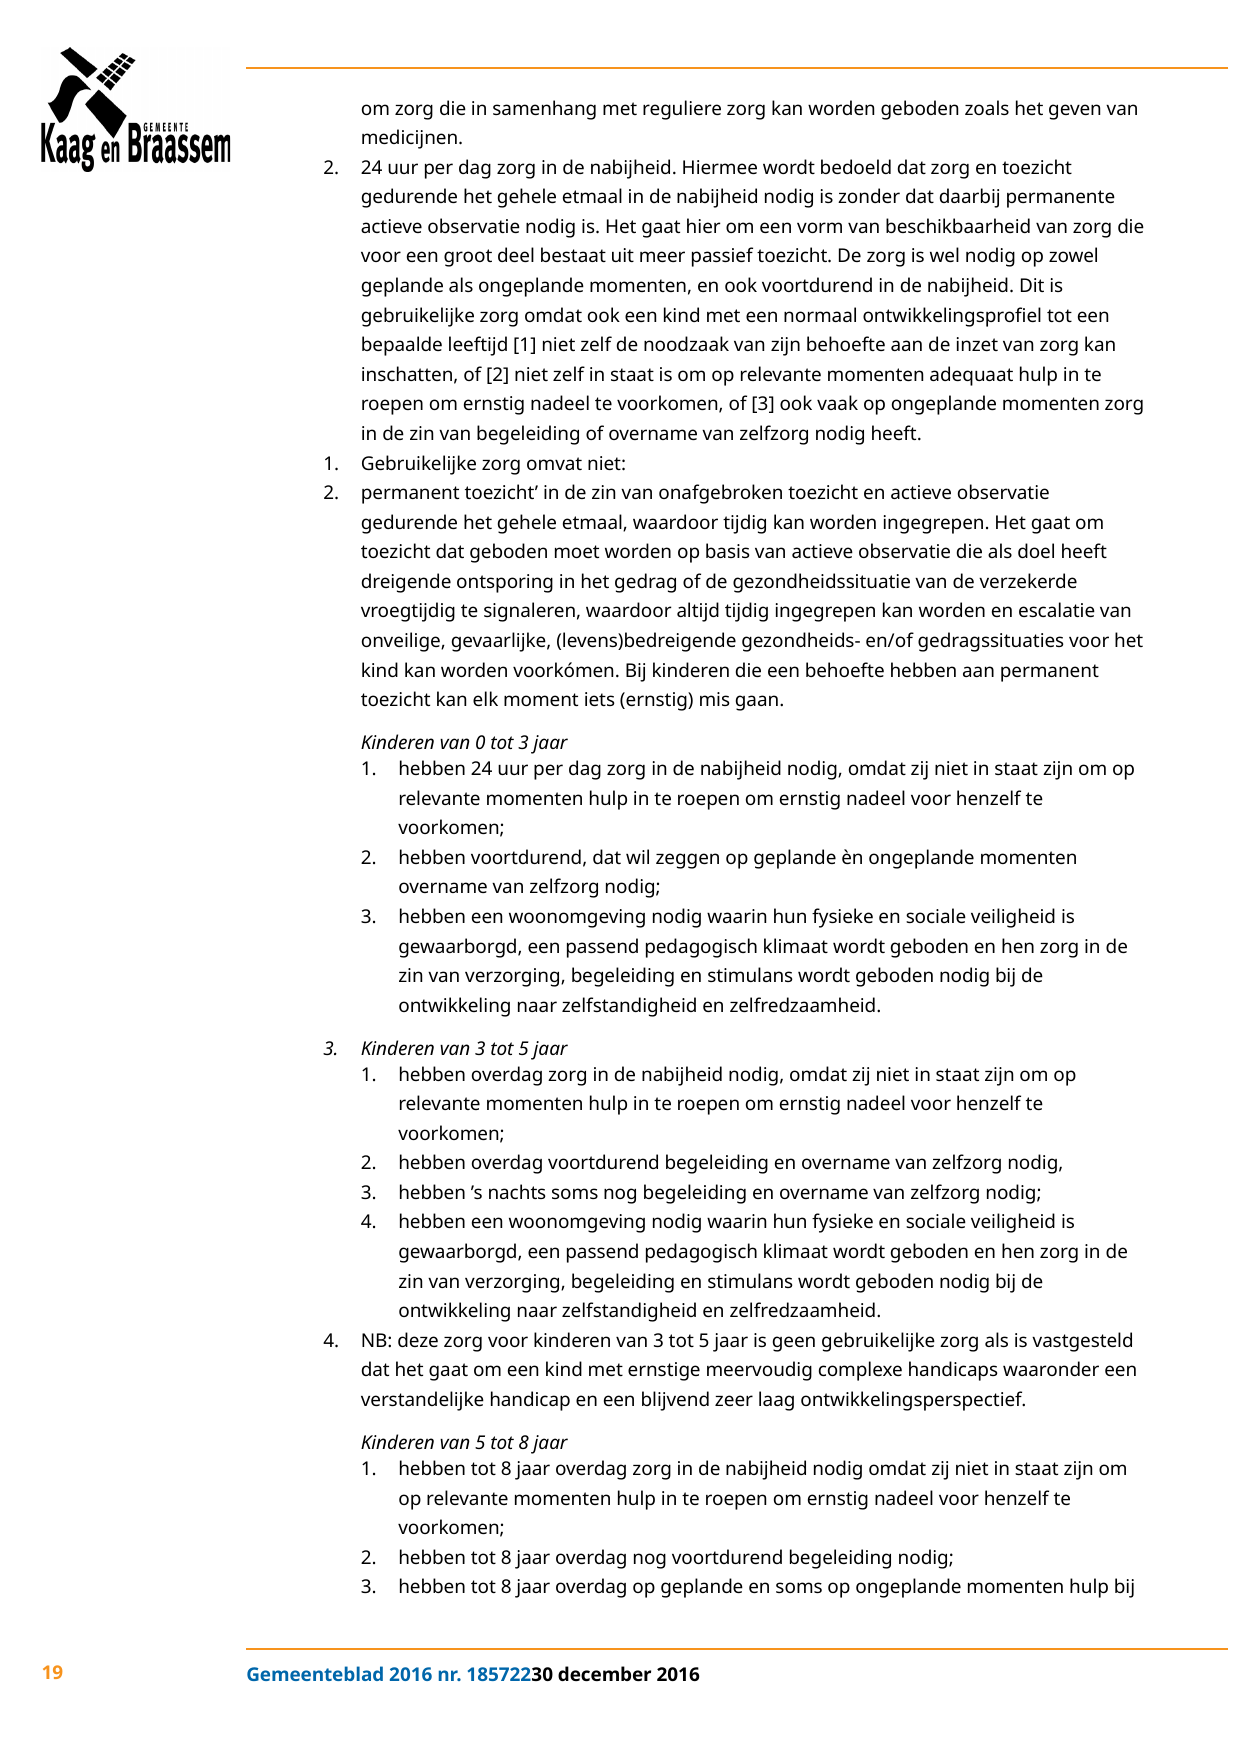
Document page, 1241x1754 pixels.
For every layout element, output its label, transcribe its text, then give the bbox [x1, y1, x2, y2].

list hebben ’s nachts soms nog begeleiding en overname van zelfzorg nodig; [361, 1179, 1152, 1205]
list hebben een woonomgeving nodig waarin hun fysieke en sociale veiligheid is gewaarborgd, een passend pedagogisch klimaat wordt geboden en hen zorg in de zin van verzorging, begeleiding en stimulans wordt geboden nodig bij de ontwikkeling naar zelfstandigheid en zelfredzaamheid. [361, 1209, 1152, 1323]
list 24 uur per dag zorg in de nabijheid. Hiermee wordt bedoeld dat zorg en toezicht gedurende het gehele etmaal in de nabijheid nodig is zonder dat daarbij permanente actieve observatie nodig is. Het gaat hier om een vorm van beschikbaarheid van zorg die voor een groot deel bestaat uit meer passief toezicht. De zorg is wel nodig op zowel geplande als ongeplande momenten, en ook voortdurend in de nabijheid. Dit is gebruikelijke zorg omdat ook een kind met een normaal ontwikkelingsprofiel tot een bepaalde leeftijd [1] niet zelf de noodzaak van zijn behoefte aan de inzet van zorg kan inschatten, of [2] niet zelf in staat is om op relevante momenten adequaat hulp in te roepen om ernstig nadeel te voorkomen, of [3] ook vaak op ongeplande momenten zorg in de zin van begeleiding of overname van zelfzorg nodig heeft. [323, 154, 1152, 446]
list hebben overdag zorg in de nabijheid nodig, omdat zij niet in staat zijn om op relevante momenten hulp in te roepen om ernstig nadeel voor henzelf te voorkomen; [361, 1061, 1152, 1146]
list hebben overdag voortdurend begeleiding en overname van zelfzorg nodig, [361, 1149, 1152, 1175]
list NB: deze zorg voor kinderen van 3 tot 5 jaar is geen gebruikelijke zorg als is vastgesteld dat het gaat om een kind met ernstige meervoudig complexe handicaps waaronder een verstandelijke handicap en een blijvend zeer laag ontwikkelingsperspectief. [323, 1327, 1152, 1412]
list hebben voortdurend, dat wil zeggen op geplande èn ongeplande momenten overname van zelfzorg nodig; [361, 844, 1152, 899]
list Gebruikelijke zorg omvat niet: [323, 450, 1152, 476]
list om zorg die in samenhang met reguliere zorg kan worden geboden zoals het geven van medicijnen. [323, 95, 1152, 150]
list hebben een woonomgeving nodig waarin hun fysieke en sociale veiligheid is gewaarborgd, een passend pedagogisch klimaat wordt geboden en hen zorg in de zin van verzorging, begeleiding en stimulans wordt geboden nodig bij de ontwikkeling naar zelfstandigheid en zelfredzaamheid. [361, 903, 1152, 1018]
list Kinderen van 0 tot 3 jaar [323, 729, 1152, 755]
list hebben tot 8 jaar overdag zorg in de nabijheid nodig omdat zij niet in staat zijn om op relevante momenten hulp in te roepen om ernstig nadeel voor henzelf te voorkomen; [361, 1455, 1152, 1540]
list hebben 24 uur per dag zorg in de nabijheid nodig, omdat zij niet in staat zijn om op relevante momenten hulp in te roepen om ernstig nadeel voor henzelf te voorkomen; [361, 755, 1152, 840]
list Kinderen van 5 tot 8 jaar [323, 1429, 1152, 1455]
list permanent toezicht’ in de zin van onafgebroken toezicht en actieve observatie gedurende het gehele etmaal, waardoor tijdig kan worden ingegrepen. Het gaat om toezicht dat geboden moet worden op basis van actieve observatie die als doel heeft dreigende ontsporing in het gedrag of de gezondheidssituatie van de verzekerde vroegtijdig te signaleren, waardoor altijd tijdig ingegrepen kan worden en escalatie van onveilige, gevaarlijke, (levens)bedreigende gezondheids- en/of gedragssituaties voor het kind kan worden voorkómen. Bij kinderen die een behoefte hebben aan permanent toezicht kan elk moment iets (ernstig) mis gaan. [323, 479, 1152, 712]
list hebben tot 8 jaar overdag nog voortdurend begeleiding nodig; [361, 1544, 1152, 1569]
list Kinderen van 3 tot 5 jaar [323, 1035, 1152, 1061]
picture [41, 47, 231, 172]
list hebben tot 8 jaar overdag op geplande en soms op ongeplande momenten hulp bij [361, 1573, 1152, 1599]
